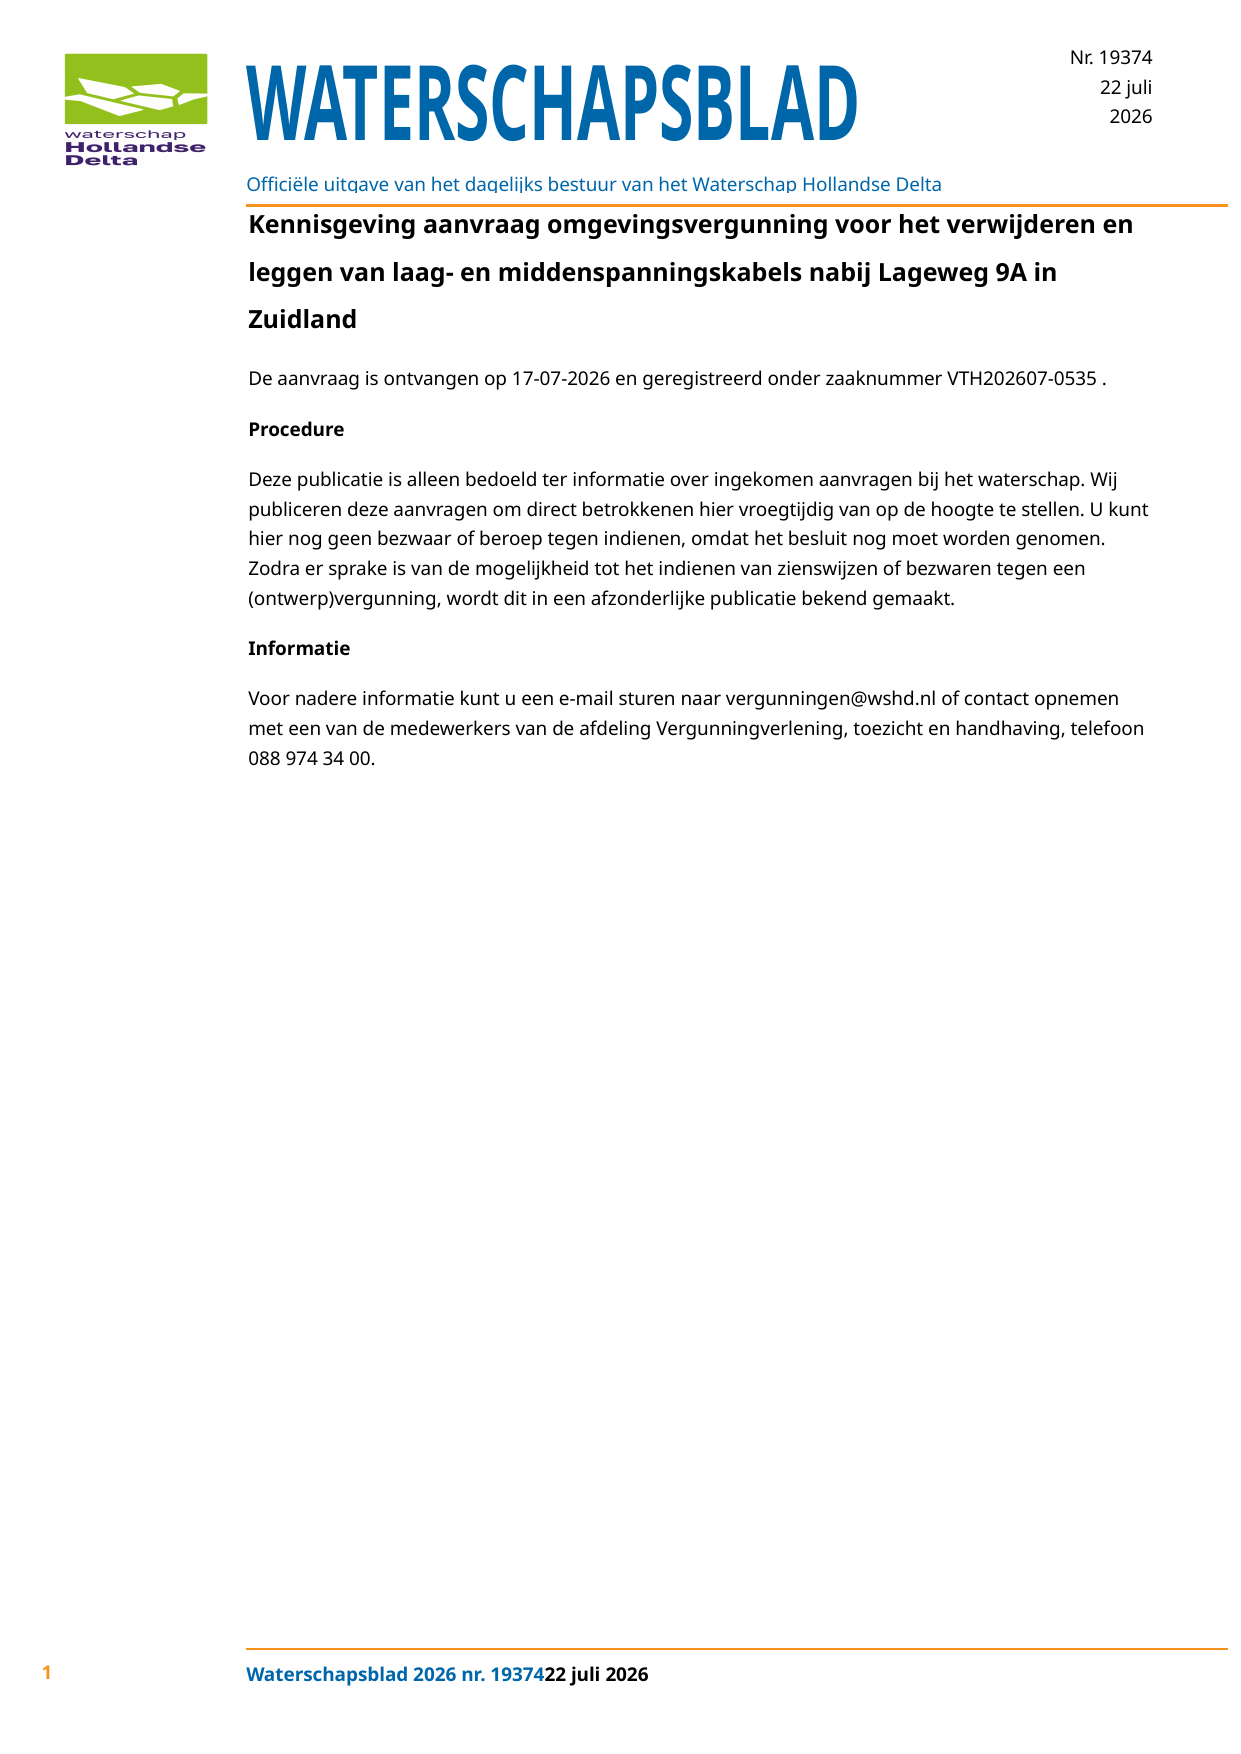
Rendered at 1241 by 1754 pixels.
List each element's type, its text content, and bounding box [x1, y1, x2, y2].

text De aanvraag is ontvangen op 17-07-2026 en geregistreerd onder zaaknummer VTH202607-0535 . [248, 366, 1152, 391]
text Informatie [248, 635, 1152, 661]
text Deze publicatie is alleen bedoeld ter informatie over ingekomen aanvragen bij het waterschap. Wij publiceren deze aanvragen om direct betrokkenen hier vroegtijdig van op de hoogte te stellen. U kunt hier nog geen bezwaar of beroep tegen indienen, omdat het besluit nog moet worden genomen. Zodra er sprake is van de mogelijkheid tot het indienen van zienswijzen of bezwaren tegen een (ontwerp)vergunning, wordt dit in een afzonderlijke publicatie bekend gemaakt. [248, 466, 1152, 610]
text Procedure [248, 416, 1152, 442]
text Kennisgeving aanvraag omgevingsvergunning voor het verwijderen en leggen van laag- en middenspanningskabels nabij Lageweg 9A in Zuidland [248, 207, 1152, 336]
text Voor nadere informatie kunt u een e-mail sturen naar vergunningen@wshd.nl of contact opnemen met een van de medewerkers van de afdeling Vergunningverlening, toezicht en handhaving, telefoon 088 974 34 00. [248, 686, 1152, 770]
picture [41, 47, 231, 172]
